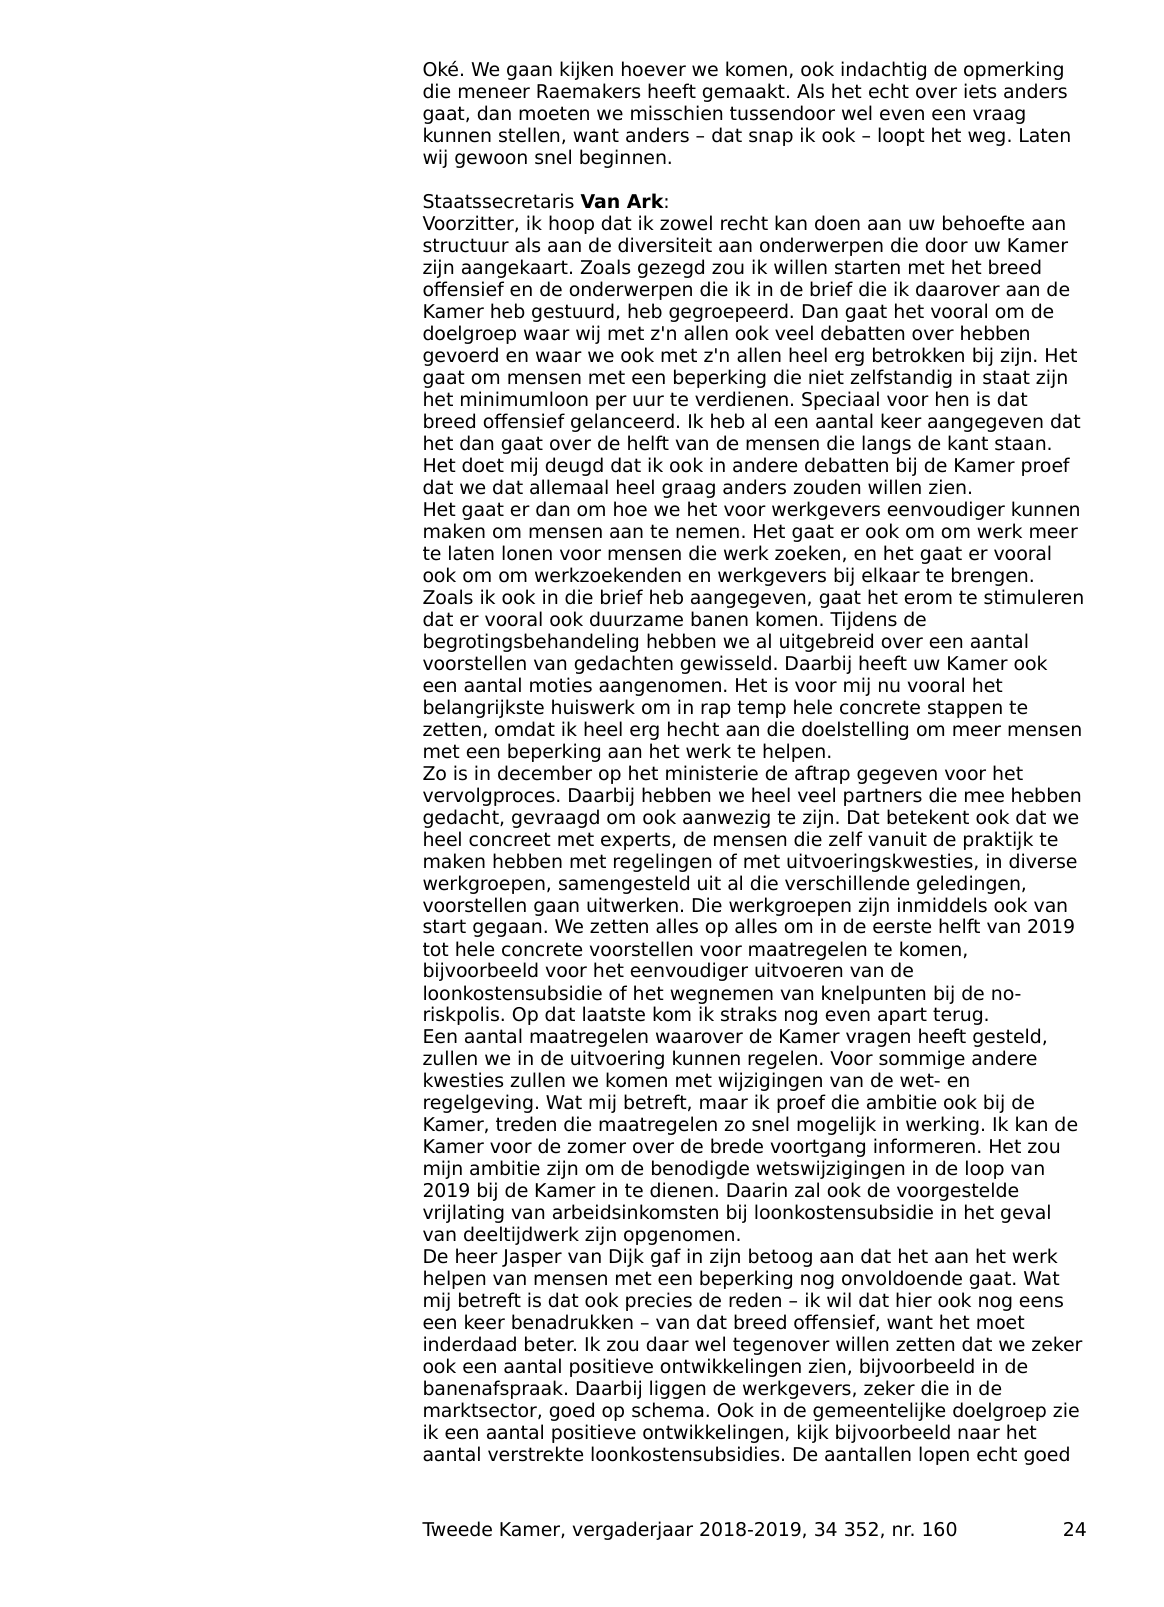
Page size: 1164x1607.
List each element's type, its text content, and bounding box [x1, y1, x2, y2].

text Oké. We gaan kijken hoever we komen, ook indachtig de opmerking die meneer Raemakers heeft gemaakt. Als het echt over iets anders gaat, dan moeten we misschien tussendoor wel even een vraag kunnen stellen, want anders – dat snap ik ook – loopt het weg. Laten wij gewoon snel beginnen. [422, 59, 1087, 169]
text De heer Jasper van Dijk gaf in zijn betoog aan dat het aan het werk helpen van mensen met een beperking nog onvoldoende gaat. Wat mij betreft is dat ook precies de reden – ik wil dat hier ook nog eens een keer benadrukken – van dat breed offensief, want het moet inderdaad beter. Ik zou daar wel tegenover willen zetten dat we zeker ook een aantal positieve ontwikkelingen zien, bijvoorbeeld in de banenafspraak. Daarbij liggen de werkgevers, zeker die in de marktsector, goed op schema. Ook in de gemeentelijke doelgroep zie ik een aantal positieve ontwikkelingen, kijk bijvoorbeeld naar het aantal verstrekte loonkostensubsidies. De aantallen lopen echt goed [422, 1246, 1087, 1466]
text Een aantal maatregelen waarover de Kamer vragen heeft gesteld, zullen we in de uitvoering kunnen regelen. Voor sommige andere kwesties zullen we komen met wijzigingen van de wet- en regelgeving. Wat mij betreft, maar ik proef die ambitie ook bij de Kamer, treden die maatregelen zo snel mogelijk in werking. Ik kan de Kamer voor de zomer over de brede voortgang informeren. Het zou mijn ambitie zijn om de benodigde wetswijzigingen in de loop van 2019 bij de Kamer in te dienen. Daarin zal ook de voorgestelde vrijlating van arbeidsinkomsten bij loonkostensubsidie in het geval van deeltijdwerk zijn opgenomen. [422, 1026, 1087, 1246]
text Staatssecretaris Van Ark: [422, 191, 1087, 213]
text Voorzitter, ik hoop dat ik zowel recht kan doen aan uw behoefte aan structuur als aan de diversiteit aan onderwerpen die door uw Kamer zijn aangekaart. Zoals gezegd zou ik willen starten met het breed offensief en de onderwerpen die ik in de brief die ik daarover aan de Kamer heb gestuurd, heb gegroepeerd. Dan gaat het vooral om de doelgroep waar wij met z'n allen ook veel debatten over hebben gevoerd en waar we ook met z'n allen heel erg betrokken bij zijn. Het gaat om mensen met een beperking die niet zelfstandig in staat zijn het minimumloon per uur te verdienen. Speciaal voor hen is dat breed offensief gelanceerd. Ik heb al een aantal keer aangegeven dat het dan gaat over de helft van de mensen die langs de kant staan. Het doet mij deugd dat ik ook in andere debatten bij de Kamer proef dat we dat allemaal heel graag anders zouden willen zien. [422, 213, 1087, 499]
text Zo is in december op het ministerie de aftrap gegeven voor het vervolgproces. Daarbij hebben we heel veel partners die mee hebben gedacht, gevraagd om ook aanwezig te zijn. Dat betekent ook dat we heel concreet met experts, de mensen die zelf vanuit de praktijk te maken hebben met regelingen of met uitvoeringskwesties, in diverse werkgroepen, samengesteld uit al die verschillende geledingen, voorstellen gaan uitwerken. Die werkgroepen zijn inmiddels ook van start gegaan. We zetten alles op alles om in de eerste helft van 2019 tot hele concrete voorstellen voor maatregelen te komen, bijvoorbeeld voor het eenvoudiger uitvoeren van de loonkostensubsidie of het wegnemen van knelpunten bij de no-riskpolis. Op dat laatste kom ik straks nog even apart terug. [422, 763, 1087, 1026]
text Het gaat er dan om hoe we het voor werkgevers eenvoudiger kunnen maken om mensen aan te nemen. Het gaat er ook om om werk meer te laten lonen voor mensen die werk zoeken, en het gaat er vooral ook om om werkzoekenden en werkgevers bij elkaar te brengen. Zoals ik ook in die brief heb aangegeven, gaat het erom te stimuleren dat er vooral ook duurzame banen komen. Tijdens de begrotingsbehandeling hebben we al uitgebreid over een aantal voorstellen van gedachten gewisseld. Daarbij heeft uw Kamer ook een aantal moties aangenomen. Het is voor mij nu vooral het belangrijkste huiswerk om in rap temp hele concrete stappen te zetten, omdat ik heel erg hecht aan die doelstelling om meer mensen met een beperking aan het werk te helpen. [422, 499, 1087, 763]
